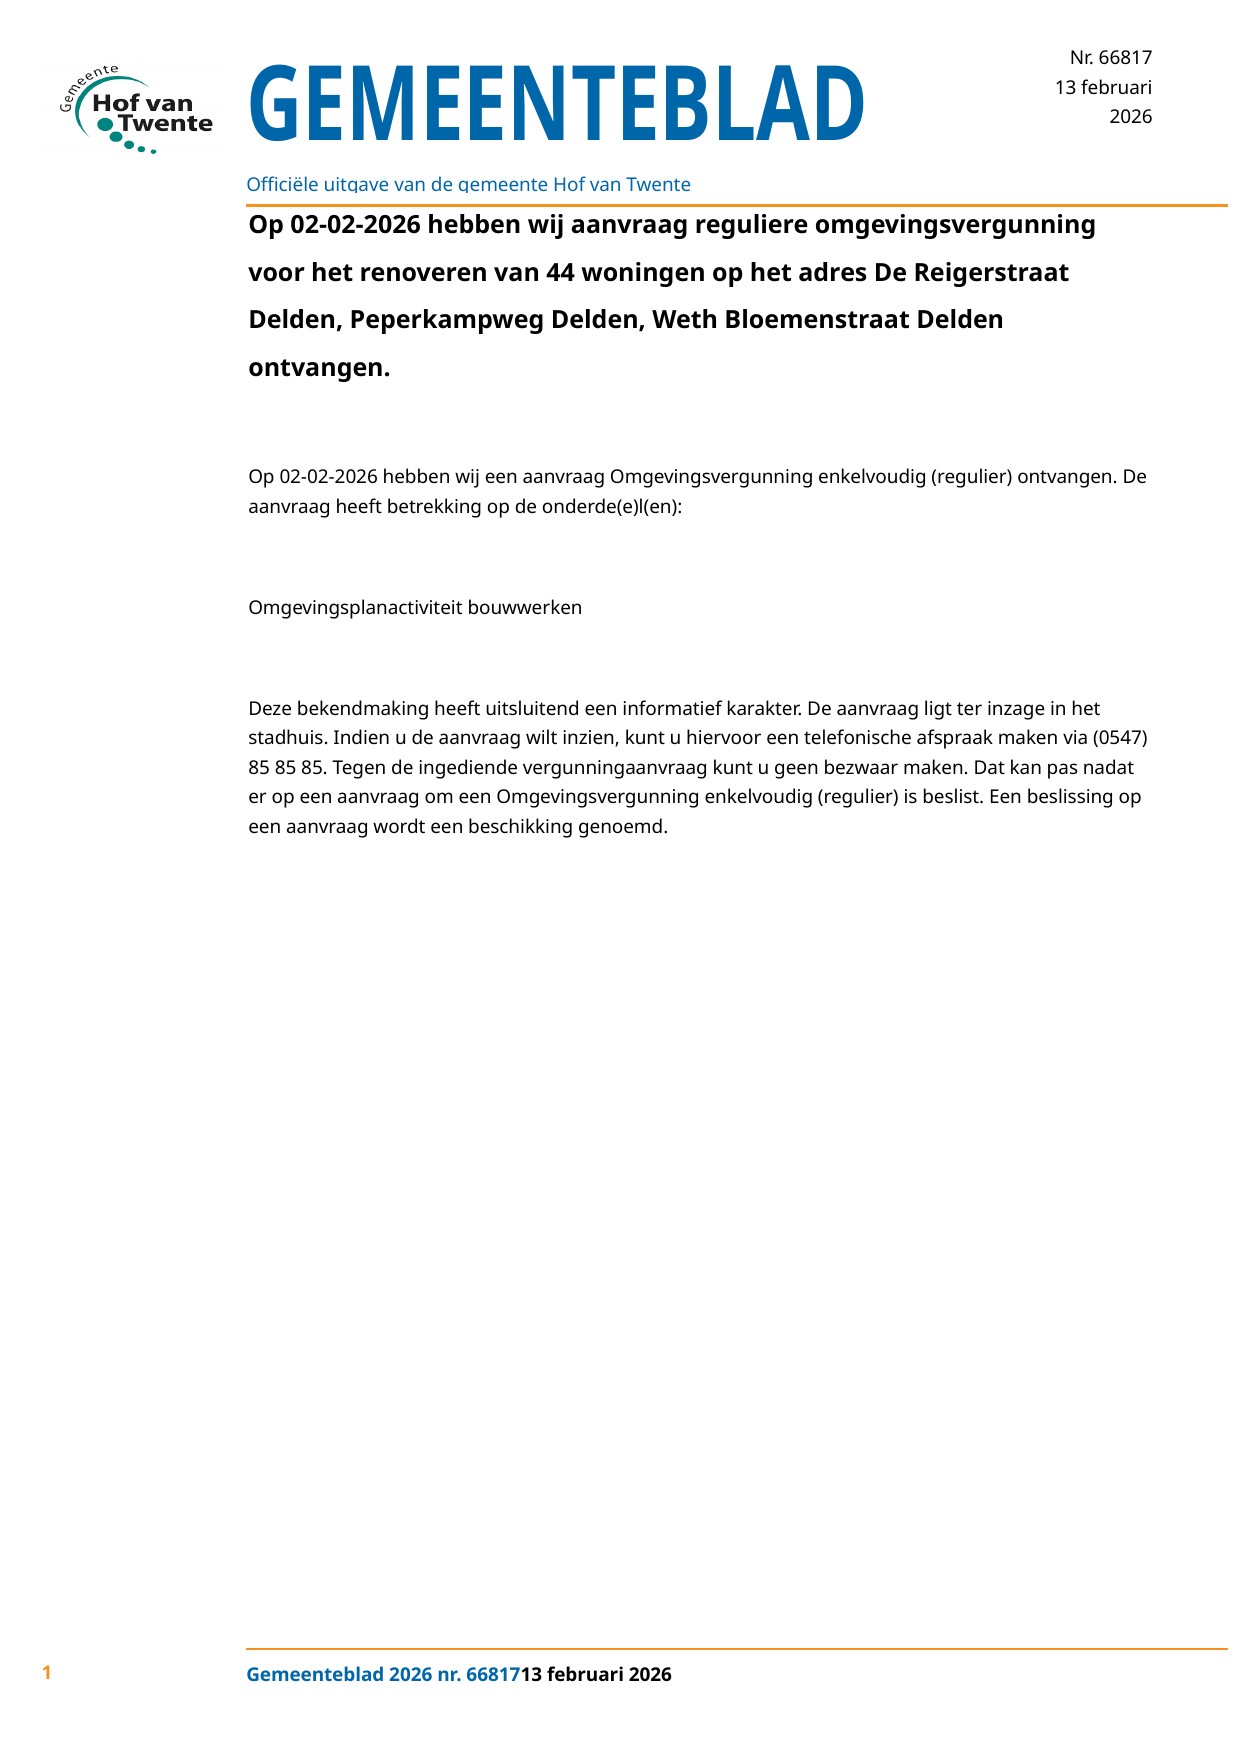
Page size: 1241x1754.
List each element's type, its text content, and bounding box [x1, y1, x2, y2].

text Op 02-02-2026 hebben wij aanvraag reguliere omgevingsvergunning voor het renoveren van 44 woningen op het adres De Reigerstraat Delden, Peperkampweg Delden, Weth Bloemenstraat Delden ontvangen. [248, 207, 1152, 384]
text Deze bekendmaking heeft uitsluitend een informatief karakter. De aanvraag ligt ter inzage in het stadhuis. Indien u de aanvraag wilt inzien, kunt u hiervoor een telefonische afspraak maken via (0547) 85 85 85. Tegen de ingediende vergunningaanvraag kunt u geen bezwaar maken. Dat kan pas nadat er op een aanvraag om een Omgevingsvergunning enkelvoudig (regulier) is beslist. Een beslissing op een aanvraag wordt een beschikking genoemd. [248, 695, 1152, 839]
text Omgevingsplanactiviteit bouwwerken [248, 594, 1152, 620]
picture [41, 47, 231, 172]
text Op 02-02-2026 hebben wij een aanvraag Omgevingsvergunning enkelvoudig (regulier) ontvangen. De aanvraag heeft betrekking op de onderde(e)l(en): [248, 463, 1152, 519]
